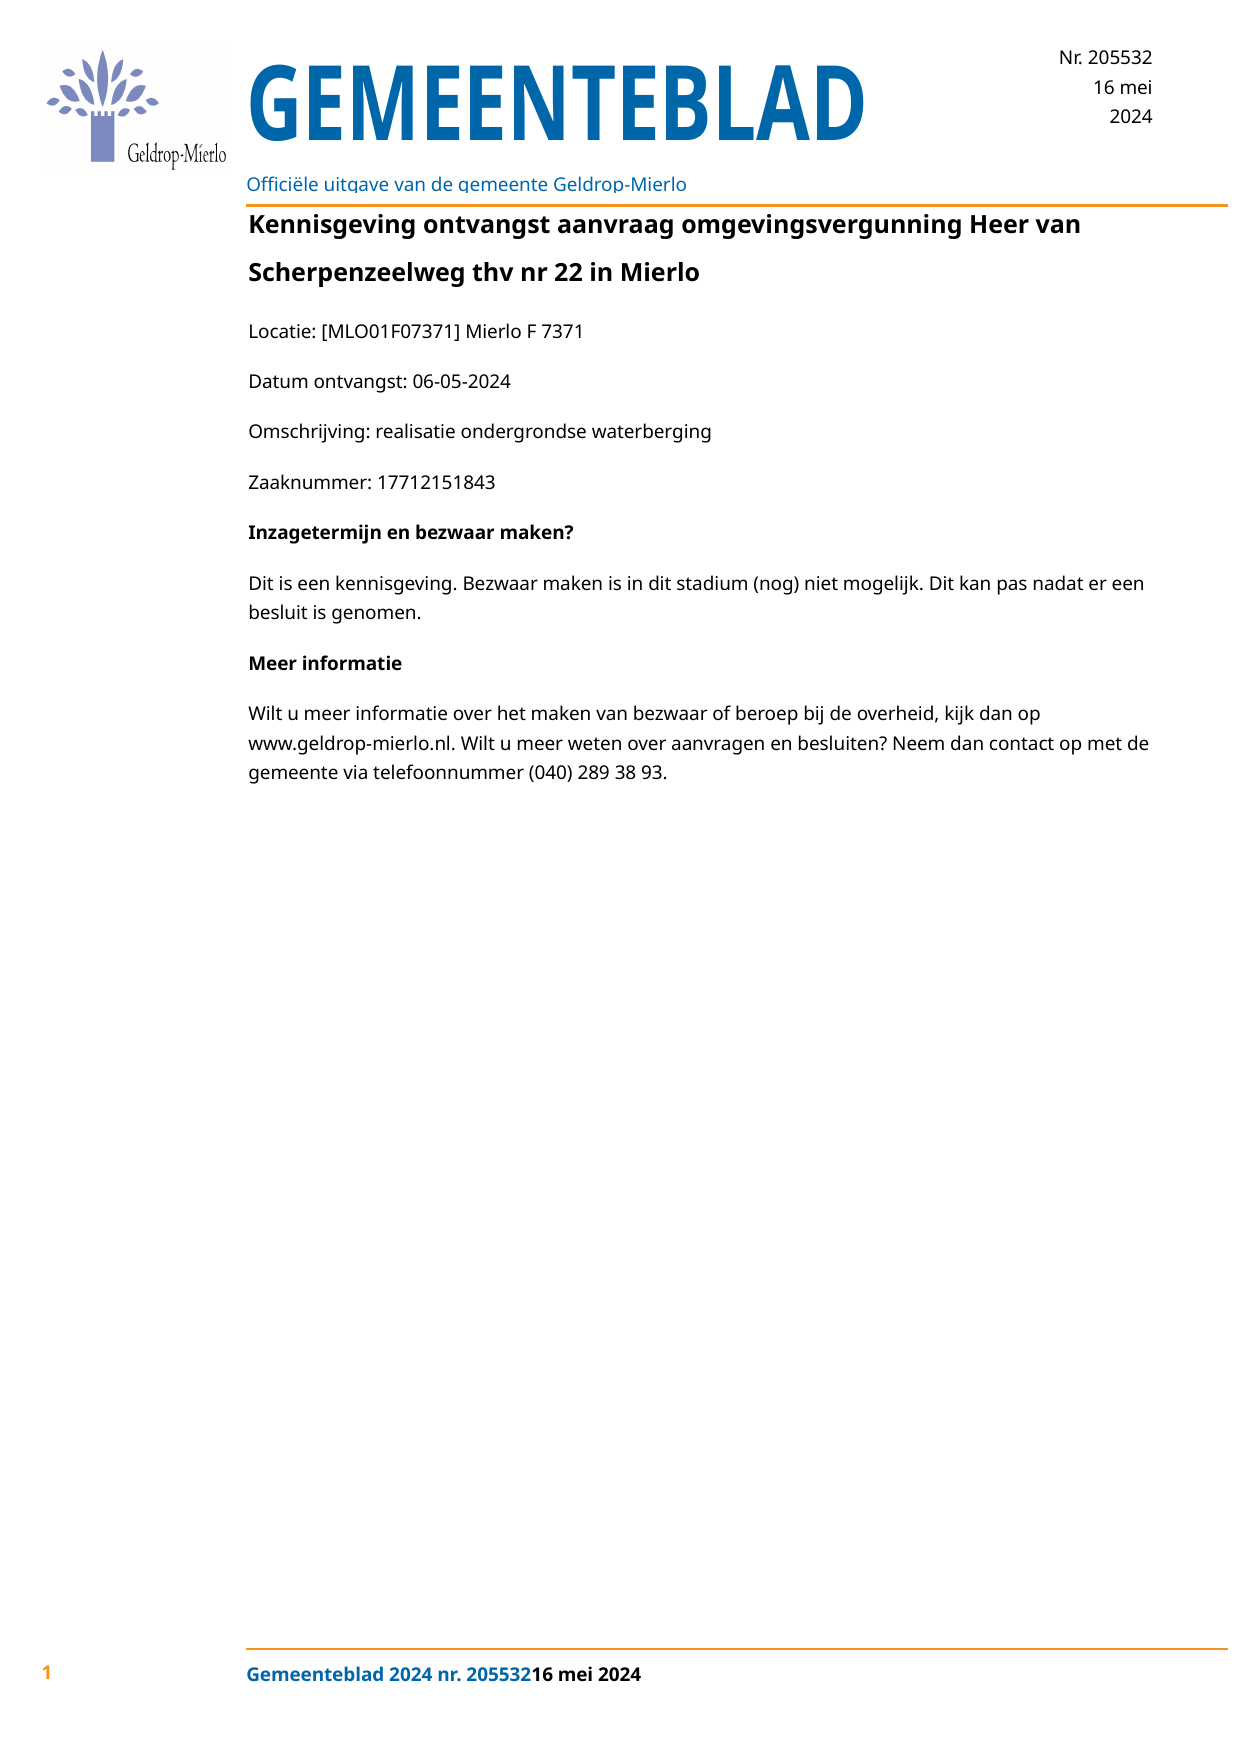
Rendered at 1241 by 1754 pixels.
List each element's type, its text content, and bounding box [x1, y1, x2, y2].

text Locatie: [MLO01F07371] Mierlo F 7371 [248, 318, 1152, 344]
text Zaaknummer: 17712151843 [248, 469, 1152, 495]
text Dit is een kennisgeving. Bezwaar maken is in dit stadium (nog) niet mogelijk. Dit kan pas nadat er een besluit is genomen. [248, 570, 1152, 625]
text Omschrijving: realisatie ondergrondse waterberging [248, 419, 1152, 444]
text Kennisgeving ontvangst aanvraag omgevingsvergunning Heer van Scherpenzeelweg thv nr 22 in Mierlo [248, 207, 1152, 288]
picture [41, 47, 231, 172]
text Wilt u meer informatie over het maken van bezwaar of beroep bij de overheid, kijk dan op www.geldrop-mierlo.nl. Wilt u meer weten over aanvragen en besluiten? Neem dan contact op met de gemeente via telefoonnummer (040) 289 38 93. [248, 700, 1152, 785]
text Meer informatie [248, 650, 1152, 676]
text Inzagetermijn en bezwaar maken? [248, 519, 1152, 545]
text Datum ontvangst: 06-05-2024 [248, 368, 1152, 394]
